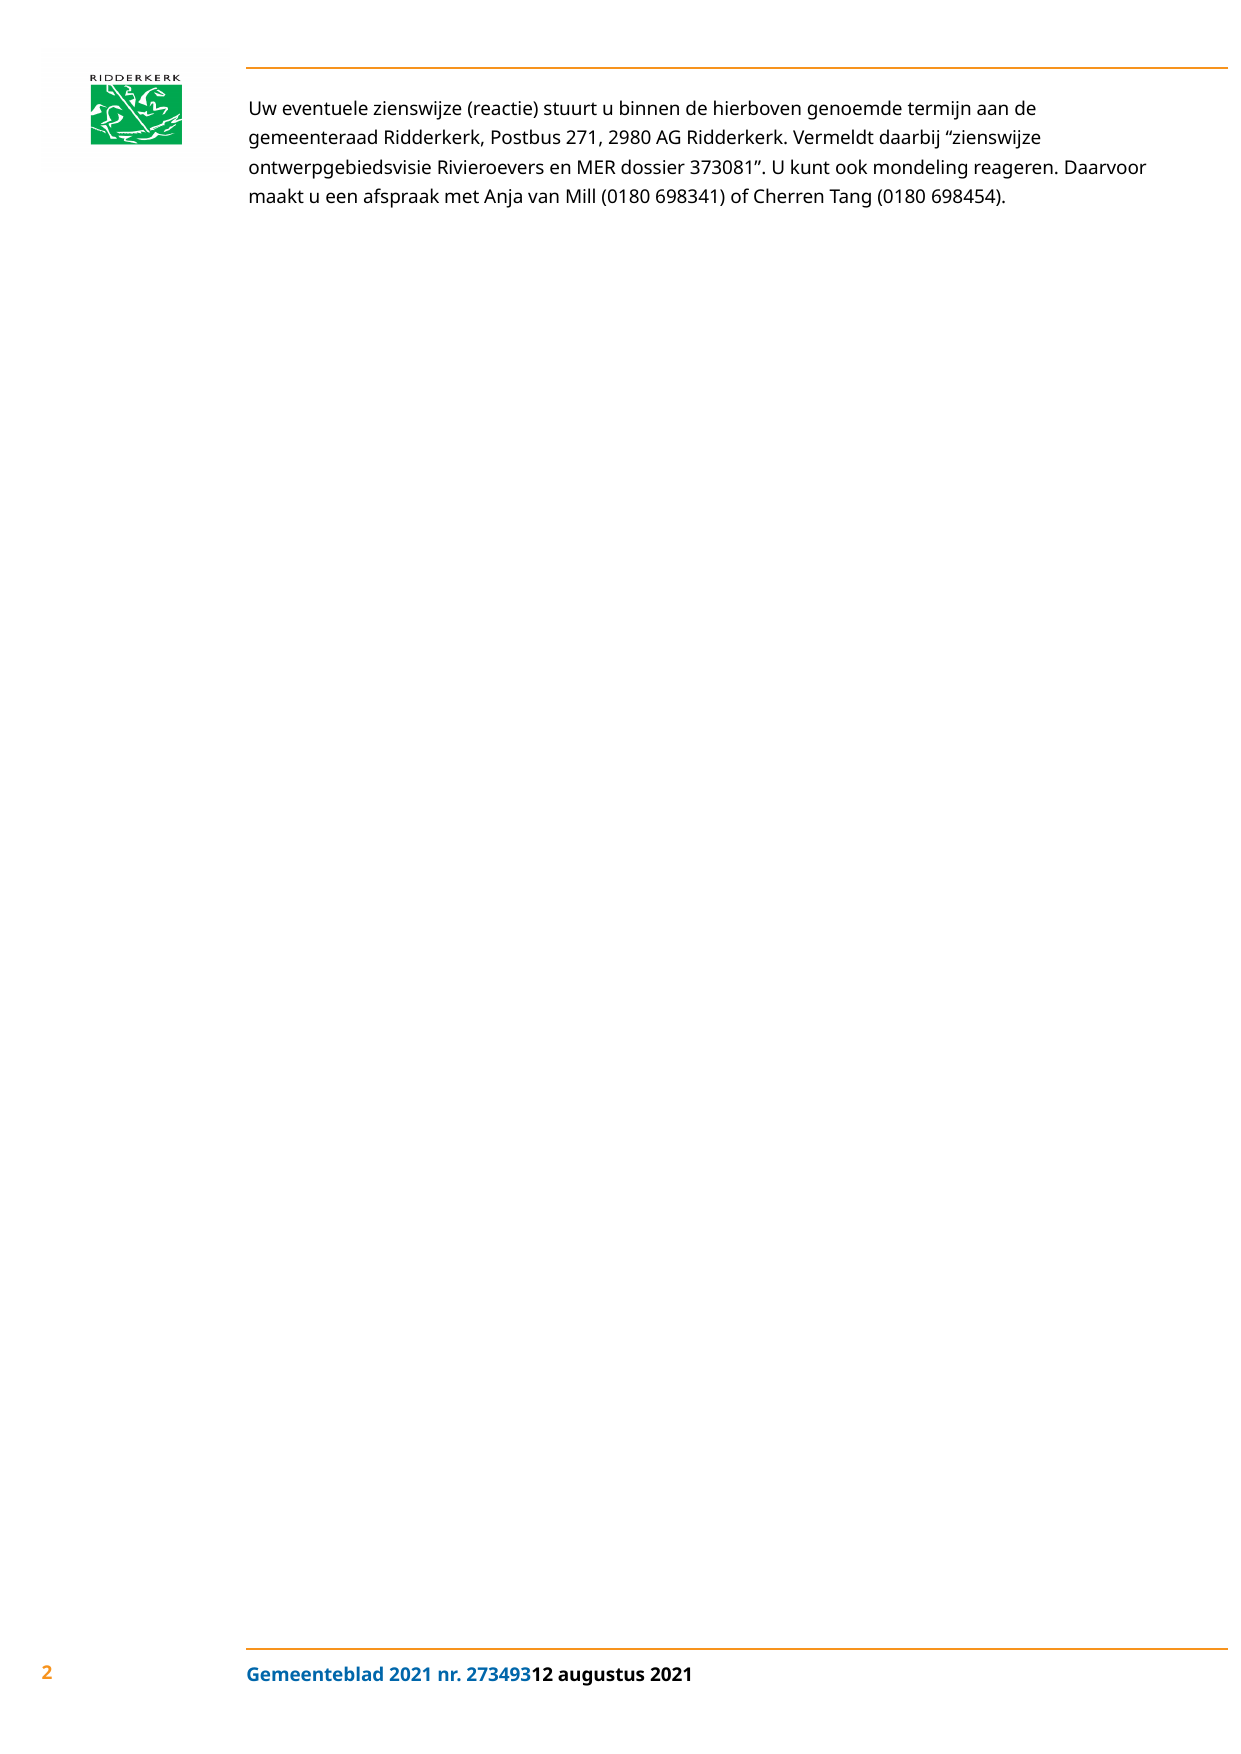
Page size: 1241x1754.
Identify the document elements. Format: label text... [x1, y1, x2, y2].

text Uw eventuele zienswijze (reactie) stuurt u binnen de hierboven genoemde termijn aan de gemeenteraad Ridderkerk, Postbus 271, 2980 AG Ridderkerk. Vermeldt daarbij “zienswijze ontwerpgebiedsvisie Rivieroevers en MER dossier 373081”. U kunt ook mondeling reageren. Daarvoor maakt u een afspraak met Anja van Mill (0180 698341) of Cherren Tang (0180 698454). [248, 95, 1152, 209]
picture [41, 47, 231, 172]
